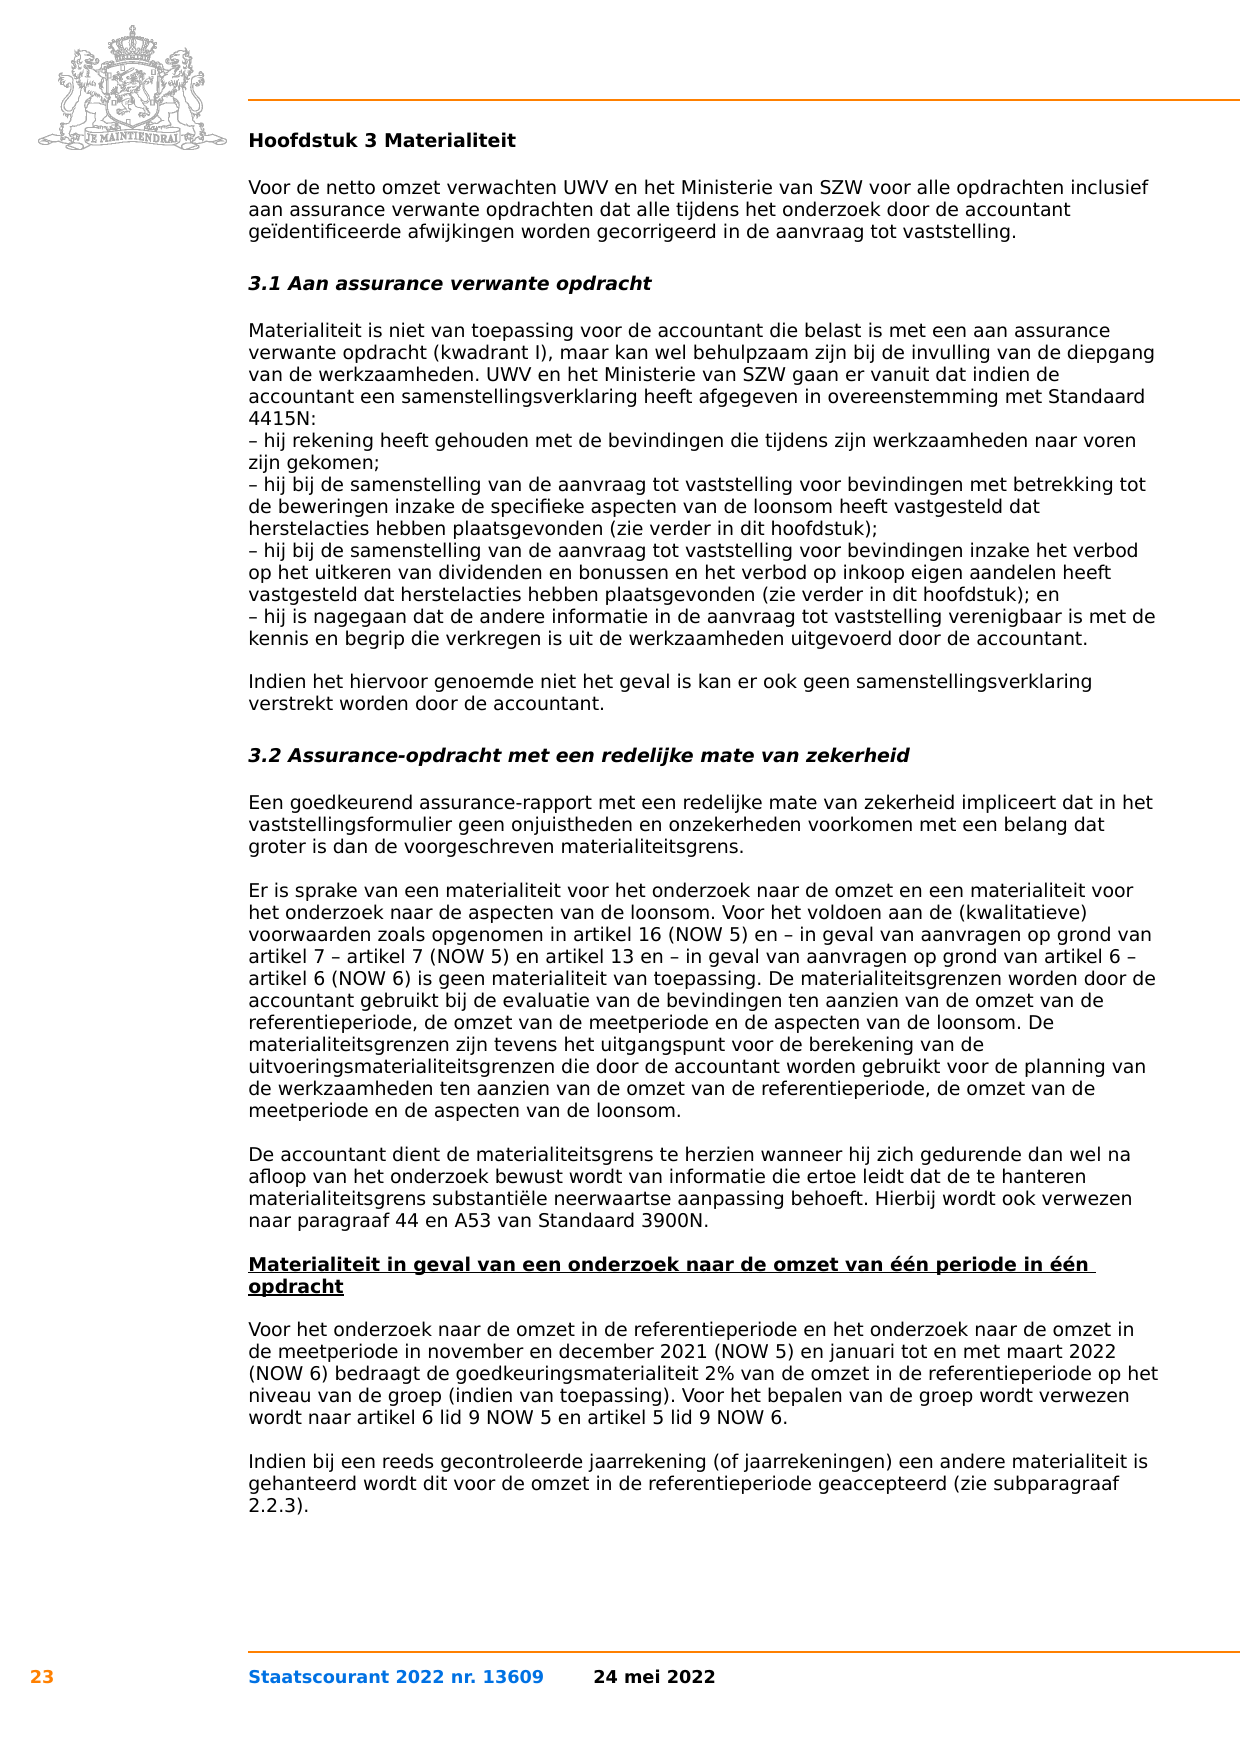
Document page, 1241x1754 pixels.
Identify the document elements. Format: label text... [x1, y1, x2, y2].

subtitle Materialiteit in geval van een onderzoek naar de omzet van één periode in één opdracht [248, 1253, 1163, 1297]
text Indien het hiervoor genoemde niet het geval is kan er ook geen samenstellingsverklaring verstrekt worden door de accountant. [248, 671, 1163, 715]
text – hij is nagegaan dat de andere informatie in de aanvraag tot vaststelling verenigbaar is met de kennis en begrip die verkregen is uit de werkzaamheden uitgevoerd door de accountant. [248, 606, 1163, 649]
subtitle 3.2 Assurance-opdracht met een redelijke mate van zekerheid [248, 745, 1163, 767]
text – hij bij de samenstelling van de aanvraag tot vaststelling voor bevindingen inzake het verbod op het uitkeren van dividenden en bonussen en het verbod op inkoop eigen aandelen heeft vastgesteld dat herstelacties hebben plaatsgevonden (zie verder in dit hoofdstuk); en [248, 539, 1163, 606]
text De accountant dient de materialiteitsgrens te herzien wanneer hij zich gedurende dan wel na afloop van het onderzoek bewust wordt van informatie die ertoe leidt dat de te hanteren materialiteitsgrens substantiële neerwaartse aanpassing behoeft. Hierbij wordt ook verwezen naar paragraaf 44 en A53 van Standaard 3900N. [248, 1144, 1163, 1232]
text Een goedkeurend assurance-rapport met een redelijke mate van zekerheid impliceert dat in het vaststellingsformulier geen onjuistheden en onzekerheden voorkomen met een belang dat groter is dan de voorgeschreven materialiteitsgrens. [248, 792, 1163, 858]
picture [38, 25, 227, 150]
text Materialiteit is niet van toepassing voor de accountant die belast is met een aan assurance verwante opdracht (kwadrant I), maar kan wel behulpzaam zijn bij de invulling van de diepgang van de werkzaamheden. UWV en het Ministerie van SZW gaan er vanuit dat indien de accountant een samenstellingsverklaring heeft afgegeven in overeenstemming met Standaard 4415N: [248, 320, 1163, 430]
text Voor het onderzoek naar de omzet in de referentieperiode en het onderzoek naar de omzet in de meetperiode in november en december 2021 (NOW 5) en januari tot en met maart 2022 (NOW 6) bedraagt de goedkeuringsmaterialiteit 2% van de omzet in de referentieperiode op het niveau van de groep (indien van toepassing). Voor het bepalen van de groep wordt verwezen wordt naar artikel 6 lid 9 NOW 5 en artikel 5 lid 9 NOW 6. [248, 1319, 1163, 1429]
text Voor de netto omzet verwachten UWV en het Ministerie van SZW voor alle opdrachten inclusief aan assurance verwante opdrachten dat alle tijdens het onderzoek door de accountant geïdentificeerde afwijkingen worden gecorrigeerd in de aanvraag tot vaststelling. [248, 177, 1163, 243]
text – hij bij de samenstelling van de aanvraag tot vaststelling voor bevindingen met betrekking tot de beweringen inzake de specifieke aspecten van de loonsom heeft vastgesteld dat herstelacties hebben plaatsgevonden (zie verder in dit hoofdstuk); [248, 474, 1163, 539]
text – hij rekening heeft gehouden met de bevindingen die tijdens zijn werkzaamheden naar voren zijn gekomen; [248, 430, 1163, 474]
text Indien bij een reeds gecontroleerde jaarrekening (of jaarrekeningen) een andere materialiteit is gehanteerd wordt dit voor de omzet in de referentieperiode geaccepteerd (zie subparagraaf 2.2.3). [248, 1451, 1163, 1517]
subtitle 3.1 Aan assurance verwante opdracht [248, 273, 1163, 295]
subtitle Hoofdstuk 3 Materialiteit [248, 130, 1163, 152]
text Er is sprake van een materialiteit voor het onderzoek naar de omzet en een materialiteit voor het onderzoek naar de aspecten van de loonsom. Voor het voldoen aan de (kwalitatieve) voorwaarden zoals opgenomen in artikel 16 (NOW 5) en – in geval van aanvragen op grond van artikel 7 – artikel 7 (NOW 5) en artikel 13 en – in geval van aanvragen op grond van artikel 6 – artikel 6 (NOW 6) is geen materialiteit van toepassing. De materialiteitsgrenzen worden door de accountant gebruikt bij de evaluatie van de bevindingen ten aanzien van de omzet van de referentieperiode, de omzet van de meetperiode en de aspecten van de loonsom. De materialiteitsgrenzen zijn tevens het uitgangspunt voor de berekening van de uitvoeringsmaterialiteitsgrenzen die door de accountant worden gebruikt voor de planning van de werkzaamheden ten aanzien van de omzet van de referentieperiode, de omzet van de meetperiode en de aspecten van de loonsom. [248, 880, 1163, 1122]
